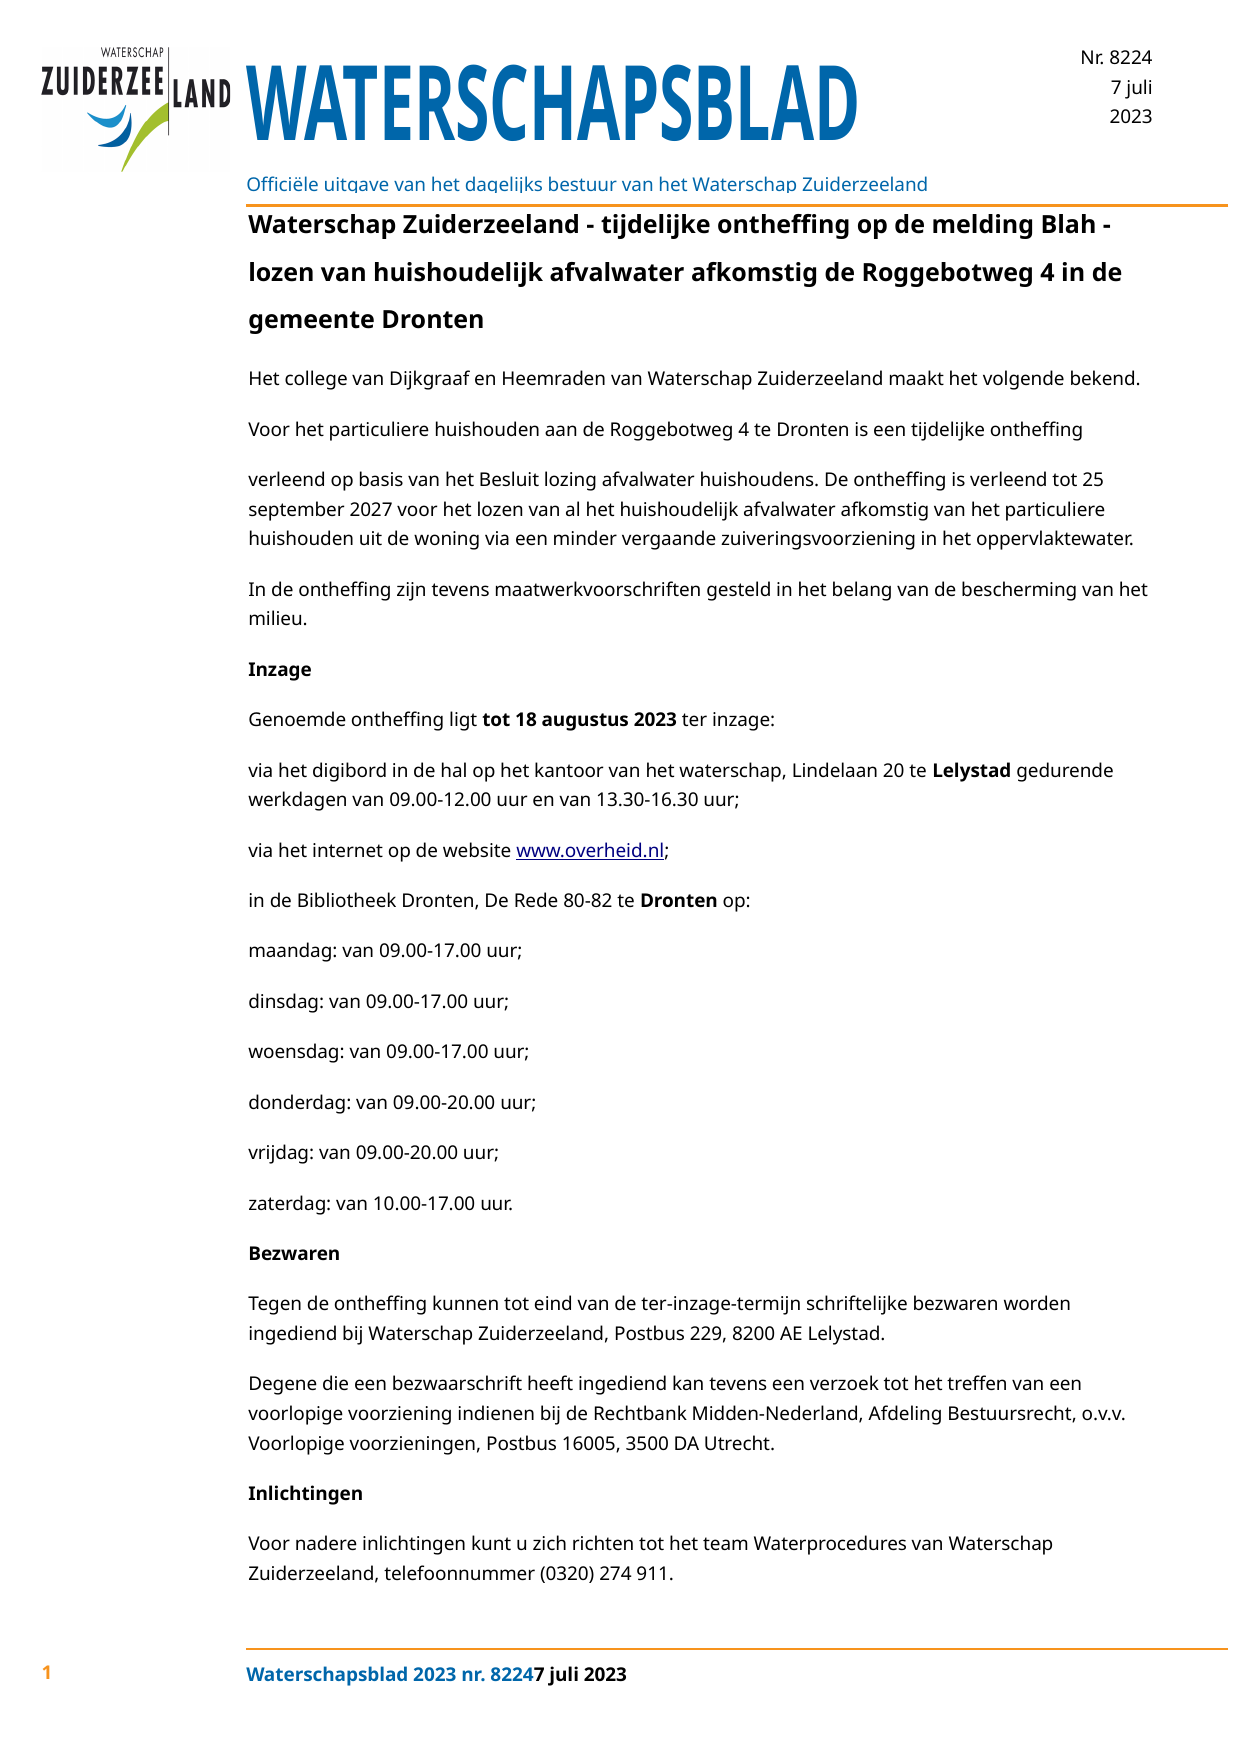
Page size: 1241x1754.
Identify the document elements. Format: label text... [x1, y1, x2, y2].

text vrijdag: van 09.00-20.00 uur; [248, 1139, 1152, 1165]
text Genoemde ontheffing ligt tot 18 augustus 2023 ter inzage: [248, 706, 1152, 732]
text in de Bibliotheek Dronten, De Rede 80-82 te Dronten op: [248, 887, 1152, 913]
text Inlichtingen [248, 1480, 1152, 1506]
text maandag: van 09.00-17.00 uur; [248, 938, 1152, 963]
text dinsdag: van 09.00-17.00 uur; [248, 988, 1152, 1014]
text Voor nadere inlichtingen kunt u zich richten tot het team Waterprocedures van Waterschap Zuiderzeeland, telefoonnummer (0320) 274 911. [248, 1531, 1152, 1586]
text Inzage [248, 656, 1152, 682]
text via het internet op de website www.overheid.nl; [248, 837, 1152, 862]
text donderdag: van 09.00-20.00 uur; [248, 1089, 1152, 1114]
text verleend op basis van het Besluit lozing afvalwater huishoudens. De ontheffing is verleend tot 25 september 2027 voor het lozen van al het huishoudelijk afvalwater afkomstig van het particuliere huishouden uit de woning via een minder vergaande zuiveringsvoorziening in het oppervlaktewater. [248, 466, 1152, 551]
text zaterdag: van 10.00-17.00 uur. [248, 1190, 1152, 1215]
text Bezwaren [248, 1240, 1152, 1266]
text Degene die een bezwaarschrift heeft ingediend kan tevens een verzoek tot het treffen van een voorlopige voorziening indienen bij de Rechtbank Midden-Nederland, Afdeling Bestuursrecht, o.v.v. Voorlopige voorzieningen, Postbus 16005, 3500 DA Utrecht. [248, 1371, 1152, 1455]
text woensdag: van 09.00-17.00 uur; [248, 1038, 1152, 1064]
text Het college van Dijkgraaf en Heemraden van Waterschap Zuiderzeeland maakt het volgende bekend. [248, 366, 1152, 391]
text Tegen de ontheffing kunnen tot eind van de ter-inzage-termijn schriftelijke bezwaren worden ingediend bij Waterschap Zuiderzeeland, Postbus 229, 8200 AE Lelystad. [248, 1291, 1152, 1346]
text via het digibord in de hal op het kantoor van het waterschap, Lindelaan 20 te Lelystad gedurende werkdagen van 09.00-12.00 uur en van 13.30-16.30 uur; [248, 757, 1152, 812]
picture [41, 47, 231, 172]
text Waterschap Zuiderzeeland - tijdelijke ontheffing op de melding Blah - lozen van huishoudelijk afvalwater afkomstig de Roggebotweg 4 in de gemeente Dronten [248, 207, 1152, 336]
text Voor het particuliere huishouden aan de Roggebotweg 4 te Dronten is een tijdelijke ontheffing [248, 416, 1152, 442]
text In de ontheffing zijn tevens maatwerkvoorschriften gesteld in het belang van de bescherming van het milieu. [248, 576, 1152, 631]
